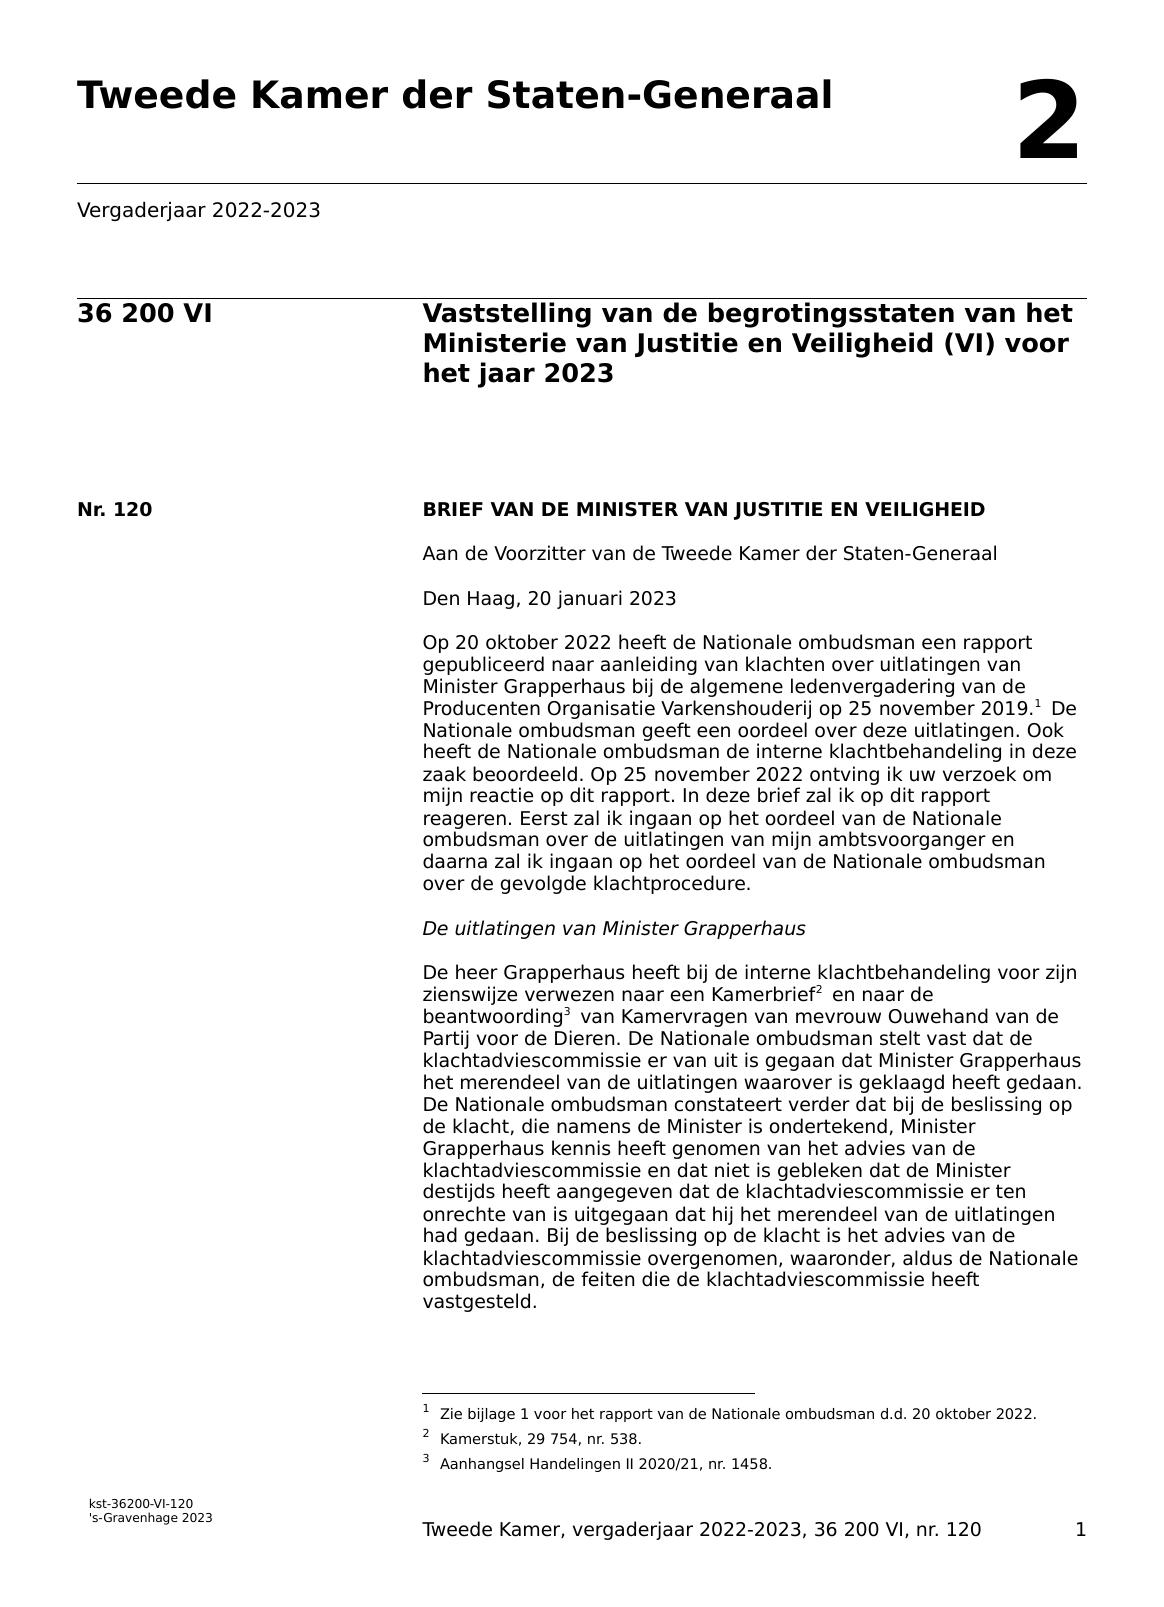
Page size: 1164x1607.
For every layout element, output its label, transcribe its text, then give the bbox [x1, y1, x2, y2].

subtitle 36 200 VI Vaststelling van de begrotingsstaten van het Ministerie van Justitie en Veiligheid (VI) voor het jaar 2023 [77, 299, 1087, 388]
text Den Haag, 20 januari 2023 [422, 587, 1087, 609]
text Aan de Voorzitter van de Tweede Kamer der Staten-Generaal [422, 543, 1087, 565]
table_header 2 [886, 59, 1087, 183]
text Aanhangsel Handelingen II 2020/21, nr. 1458. [422, 1452, 1087, 1474]
table_header Tweede Kamer der Staten-Generaal [77, 59, 886, 183]
text 's-Gravenhage 2023 [88, 1511, 323, 1525]
subtitle Nr. 120 BRIEF VAN DE MINISTER VAN JUSTITIE EN VEILIGHEID [77, 499, 1087, 521]
text Op 20 oktober 2022 heeft de Nationale ombudsman een rapport gepubliceerd naar aanleiding van klachten over uitlatingen van Minister Grapperhaus bij de algemene ledenvergadering van de Producenten Organisatie Varkenshouderij op 25 november 2019. De Nationale ombudsman geeft een oordeel over deze uitlatingen. Ook heeft de Nationale ombudsman de interne klachtbehandeling in deze zaak beoordeeld. Op 25 november 2022 ontving ik uw verzoek om mijn reactie op dit rapport. In deze brief zal ik op dit rapport reageren. Eerst zal ik ingaan op het oordeel van de Nationale ombudsman over de uitlatingen van mijn ambtsvoorganger en daarna zal ik ingaan op het oordeel van de Nationale ombudsman over de gevolgde klachtprocedure. [422, 632, 1087, 895]
text De heer Grapperhaus heeft bij de interne klachtbehandeling voor zijn zienswijze verwezen naar een Kamerbrief en naar de beantwoording van Kamervragen van mevrouw Ouwehand van de Partij voor de Dieren. De Nationale ombudsman stelt vast dat de klachtadviescommissie er van uit is gegaan dat Minister Grapperhaus het merendeel van de uitlatingen waarover is geklaagd heeft gedaan. De Nationale ombudsman constateert verder dat bij de beslissing op de klacht, die namens de Minister is ondertekend, Minister Grapperhaus kennis heeft genomen van het advies van de klachtadviescommissie en dat niet is gebleken dat de Minister destijds heeft aangegeven dat de klachtadviescommissie er ten onrechte van is uitgegaan dat hij het merendeel van de uitlatingen had gedaan. Bij de beslissing op de klacht is het advies van de klachtadviescommissie overgenomen, waaronder, aldus de Nationale ombudsman, de feiten die de klachtadviescommissie heeft vastgesteld. [422, 962, 1087, 1313]
text Zie bijlage 1 voor het rapport van de Nationale ombudsman d.d. 20 oktober 2022. [422, 1402, 1087, 1424]
text Kamerstuk, 29 754, nr. 538. [422, 1427, 1087, 1449]
text kst-36200-VI-120 [88, 1497, 323, 1511]
subtitle De uitlatingen van Minister Grapperhaus [422, 917, 1087, 939]
table_cell Vergaderjaar 2022-2023 [77, 184, 1087, 298]
